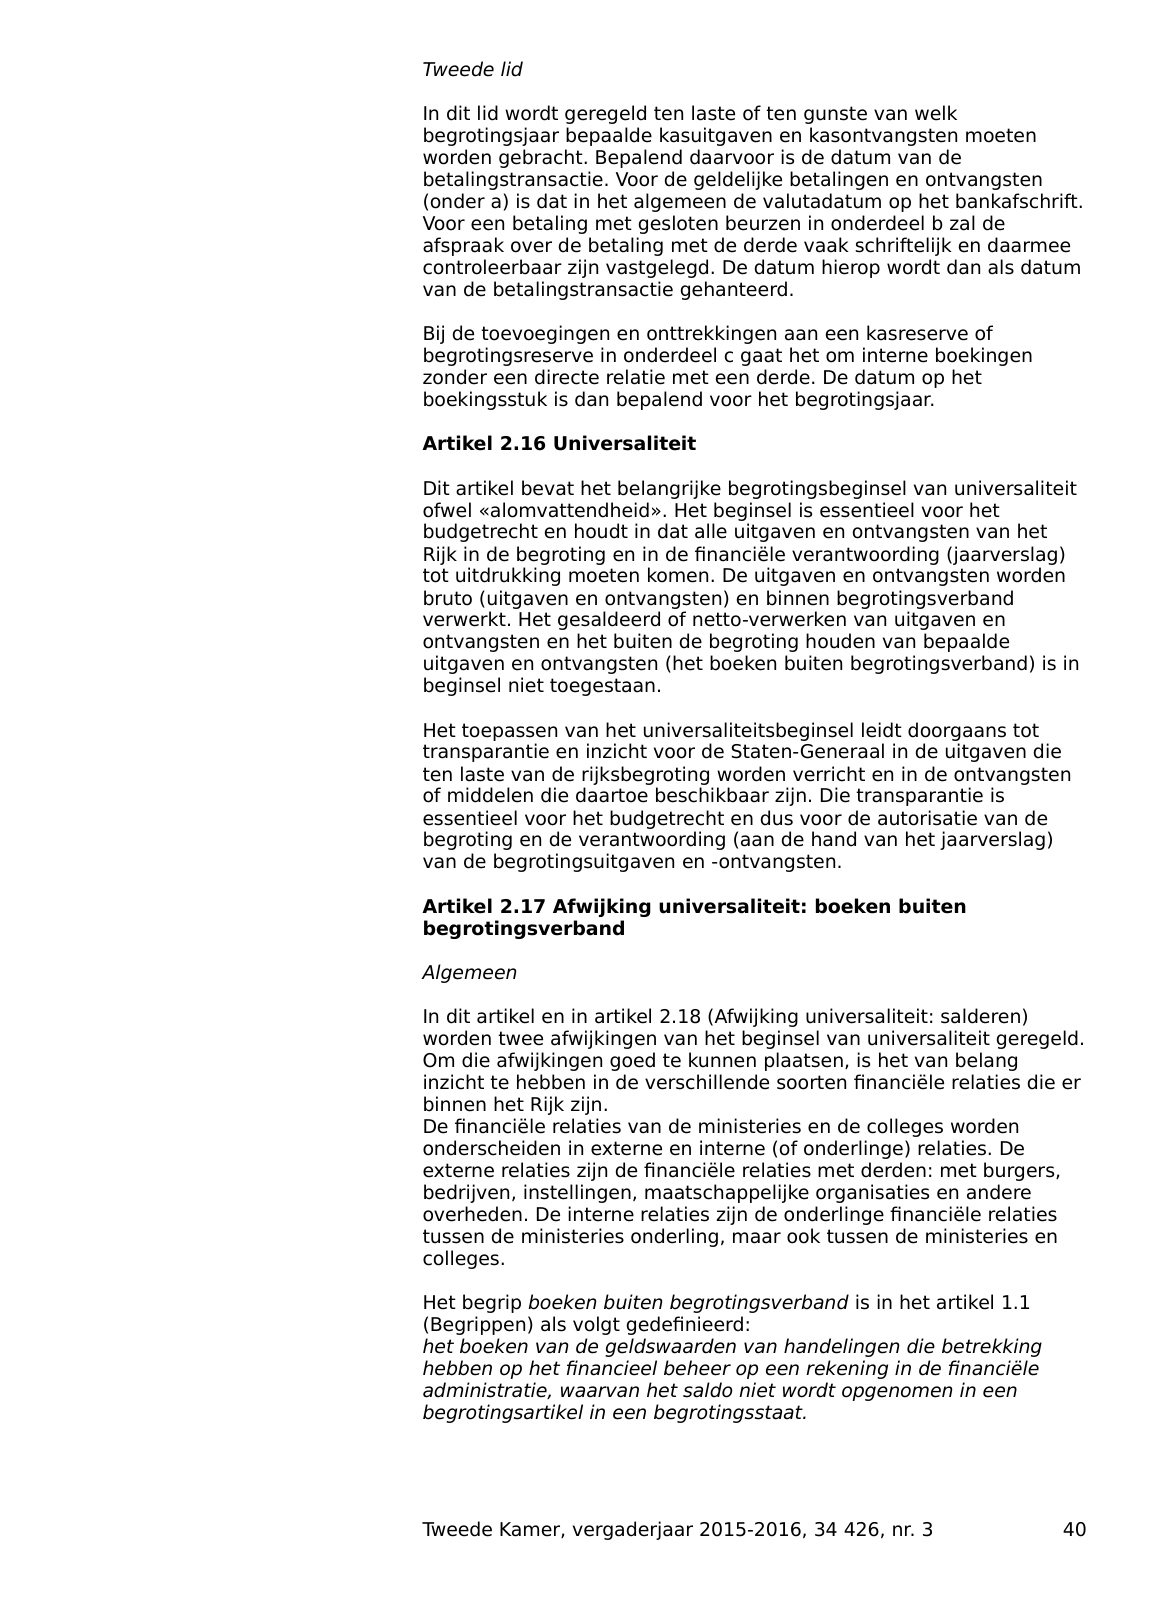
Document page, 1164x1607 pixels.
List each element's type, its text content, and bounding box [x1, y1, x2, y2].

text het boeken van de geldswaarden van handelingen die betrekking hebben op het financieel beheer op een rekening in de financiële administratie, waarvan het saldo niet wordt opgenomen in een begrotingsartikel in een begrotingsstaat. [422, 1336, 1087, 1424]
text In dit lid wordt geregeld ten laste of ten gunste van welk begrotingsjaar bepaalde kasuitgaven en kasontvangsten moeten worden gebracht. Bepalend daarvoor is de datum van de betalingstransactie. Voor de geldelijke betalingen en ontvangsten (onder a) is dat in het algemeen de valutadatum op het bankafschrift. Voor een betaling met gesloten beurzen in onderdeel b zal de afspraak over de betaling met de derde vaak schriftelijk en daarmee controleerbaar zijn vastgelegd. De datum hierop wordt dan als datum van de betalingstransactie gehanteerd. [422, 103, 1087, 301]
subtitle Tweede lid [422, 59, 1087, 81]
text Dit artikel bevat het belangrijke begrotingsbeginsel van universaliteit ofwel «alomvattendheid». Het beginsel is essentieel voor het budgetrecht en houdt in dat alle uitgaven en ontvangsten van het Rijk in de begroting en in de financiële verantwoording (jaarverslag) tot uitdrukking moeten komen. De uitgaven en ontvangsten worden bruto (uitgaven en ontvangsten) en binnen begrotingsverband verwerkt. Het gesaldeerd of netto-verwerken van uitgaven en ontvangsten en het buiten de begroting houden van bepaalde uitgaven en ontvangsten (het boeken buiten begrotingsverband) is in beginsel niet toegestaan. [422, 477, 1087, 697]
text In dit artikel en in artikel 2.18 (Afwijking universaliteit: salderen) worden twee afwijkingen van het beginsel van universaliteit geregeld. Om die afwijkingen goed te kunnen plaatsen, is het van belang inzicht te hebben in de verschillende soorten financiële relaties die er binnen het Rijk zijn. [422, 1006, 1087, 1116]
text Het begrip boeken buiten begrotingsverband is in het artikel 1.1 (Begrippen) als volgt gedefinieerd: [422, 1292, 1087, 1336]
text Bij de toevoegingen en onttrekkingen aan een kasreserve of begrotingsreserve in onderdeel c gaat het om interne boekingen zonder een directe relatie met een derde. De datum op het boekingsstuk is dan bepalend voor het begrotingsjaar. [422, 323, 1087, 411]
text De financiële relaties van de ministeries en de colleges worden onderscheiden in externe en interne (of onderlinge) relaties. De externe relaties zijn de financiële relaties met derden: met burgers, bedrijven, instellingen, maatschappelijke organisaties en andere overheden. De interne relaties zijn de onderlinge financiële relaties tussen de ministeries onderling, maar ook tussen de ministeries en colleges. [422, 1116, 1087, 1269]
text Het toepassen van het universaliteitsbeginsel leidt doorgaans tot transparantie en inzicht voor de Staten-Generaal in de uitgaven die ten laste van de rijksbegroting worden verricht en in de ontvangsten of middelen die daartoe beschikbaar zijn. Die transparantie is essentieel voor het budgetrecht en dus voor de autorisatie van de begroting en de verantwoording (aan de hand van het jaarverslag) van de begrotingsuitgaven en -ontvangsten. [422, 719, 1087, 873]
subtitle Algemeen [422, 962, 1087, 984]
subtitle Artikel 2.16 Universaliteit [422, 433, 1087, 455]
subtitle Artikel 2.17 Afwijking universaliteit: boeken buiten begrotingsverband [422, 896, 1087, 939]
